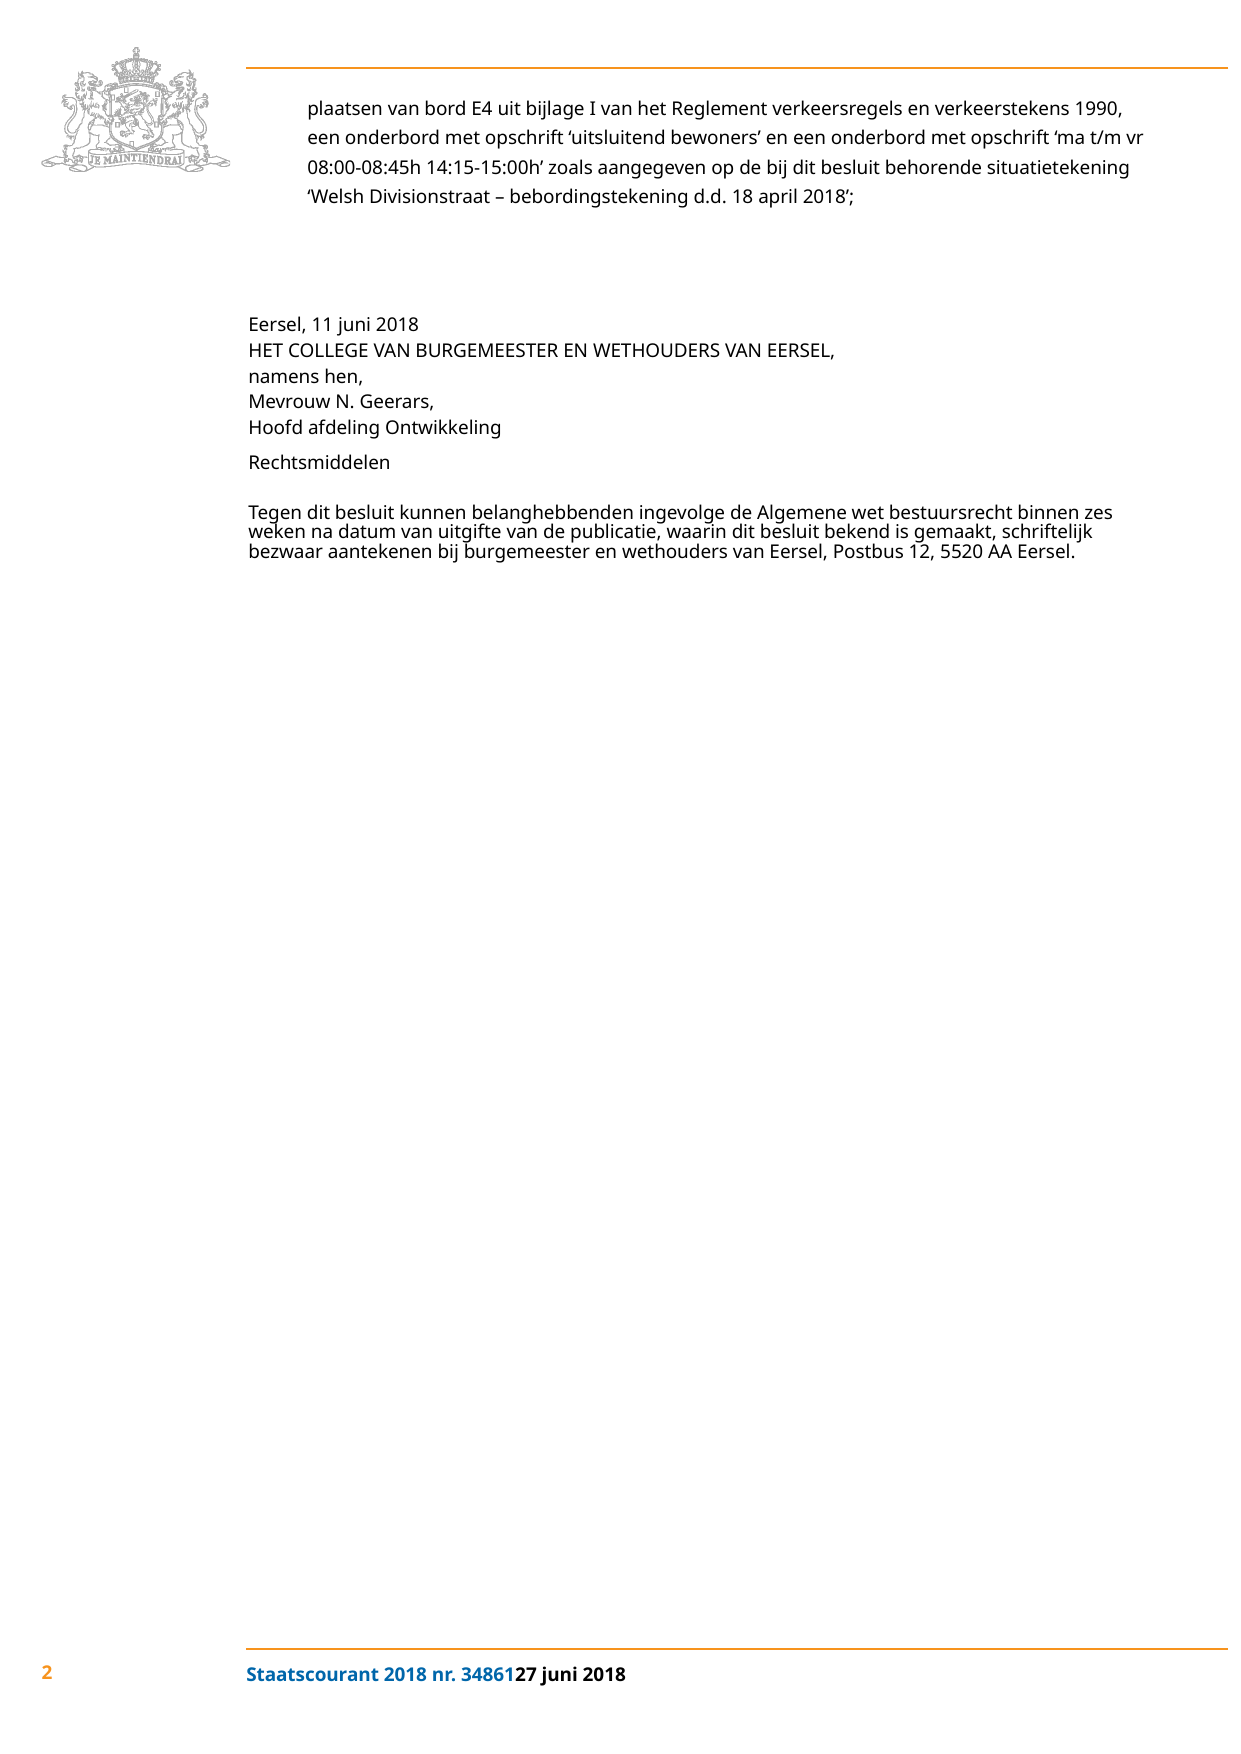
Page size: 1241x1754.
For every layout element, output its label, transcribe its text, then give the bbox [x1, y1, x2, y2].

text Eersel, 11 juni 2018 [248, 311, 1152, 337]
list plaatsen van bord E4 uit bijlage I van het Reglement verkeersregels en verkeerstekens 1990, een onderbord met opschrift ‘uitsluitend bewoners’ en een onderbord met opschrift ‘ma t/m vr 08:00-08:45h 14:15-15:00h’ zoals aangegeven op de bij dit besluit behorende situatietekening ‘Welsh Divisionstraat – bebordingstekening d.d. 18 april 2018’; [248, 95, 1152, 209]
text Rechtsmiddelen [248, 454, 1152, 473]
text HET COLLEGE VAN BURGEMEESTER EN WETHOUDERS VAN EERSEL, [248, 337, 1152, 363]
text Tegen dit besluit kunnen belanghebbenden ingevolge de Algemene wet bestuursrecht binnen zes weken na datum van uitgifte van de publicatie, waarin dit besluit bekend is gemaakt, schriftelijk bezwaar aantekenen bij burgemeester en wethouders van Eersel, Postbus 12, 5520 AA Eersel. [248, 504, 1152, 562]
picture [41, 47, 231, 172]
text Hoofd afdeling Ontwikkeling [248, 414, 1152, 440]
text namens hen, [248, 363, 1152, 388]
text Mevrouw N. Geerars, [248, 388, 1152, 414]
